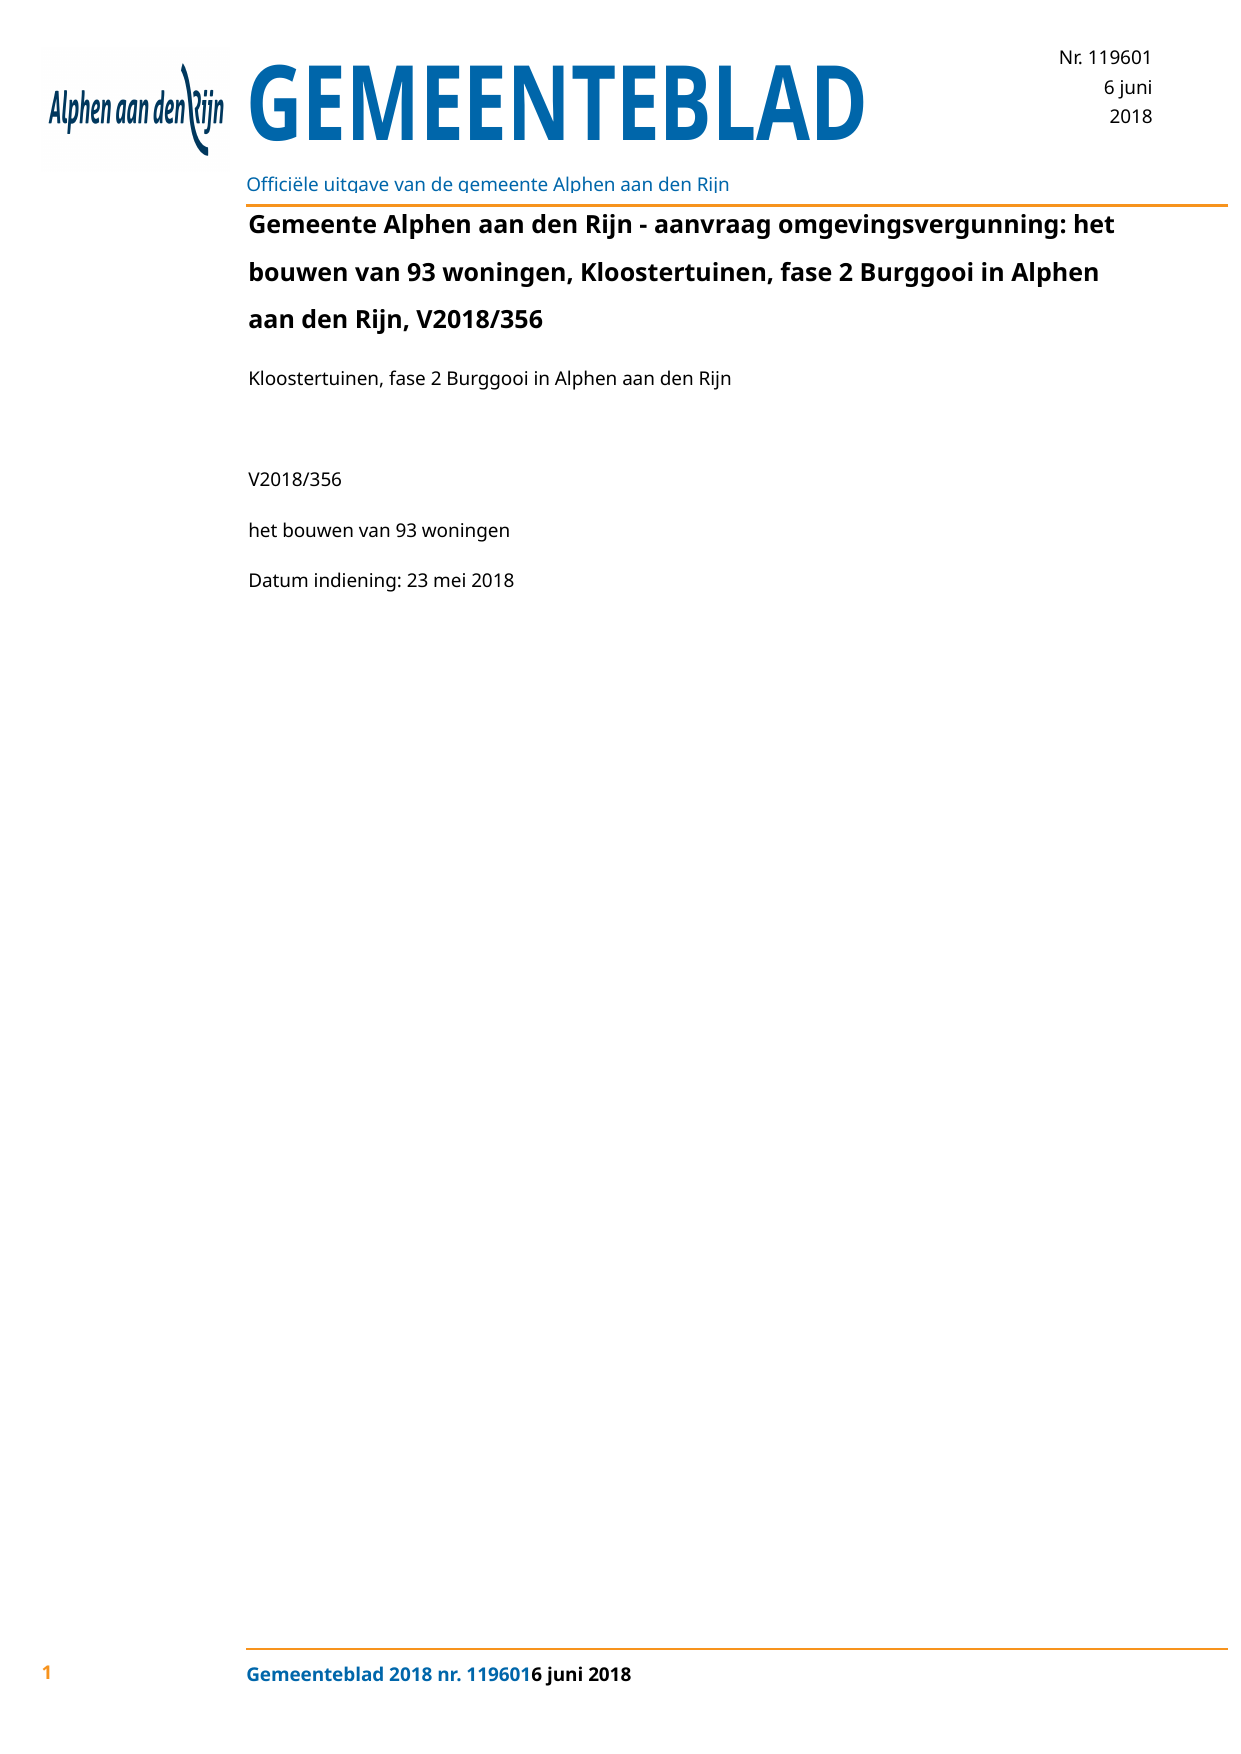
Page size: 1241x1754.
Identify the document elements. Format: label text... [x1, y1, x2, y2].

picture [41, 47, 231, 172]
text Kloostertuinen, fase 2 Burggooi in Alphen aan den Rijn [248, 366, 1152, 391]
text Datum indiening: 23 mei 2018 [248, 567, 1152, 593]
text het bouwen van 93 woningen [248, 517, 1152, 542]
text V2018/356 [248, 466, 1152, 492]
text Gemeente Alphen aan den Rijn - aanvraag omgevingsvergunning: het bouwen van 93 woningen, Kloostertuinen, fase 2 Burggooi in Alphen aan den Rijn, V2018/356 [248, 207, 1152, 336]
